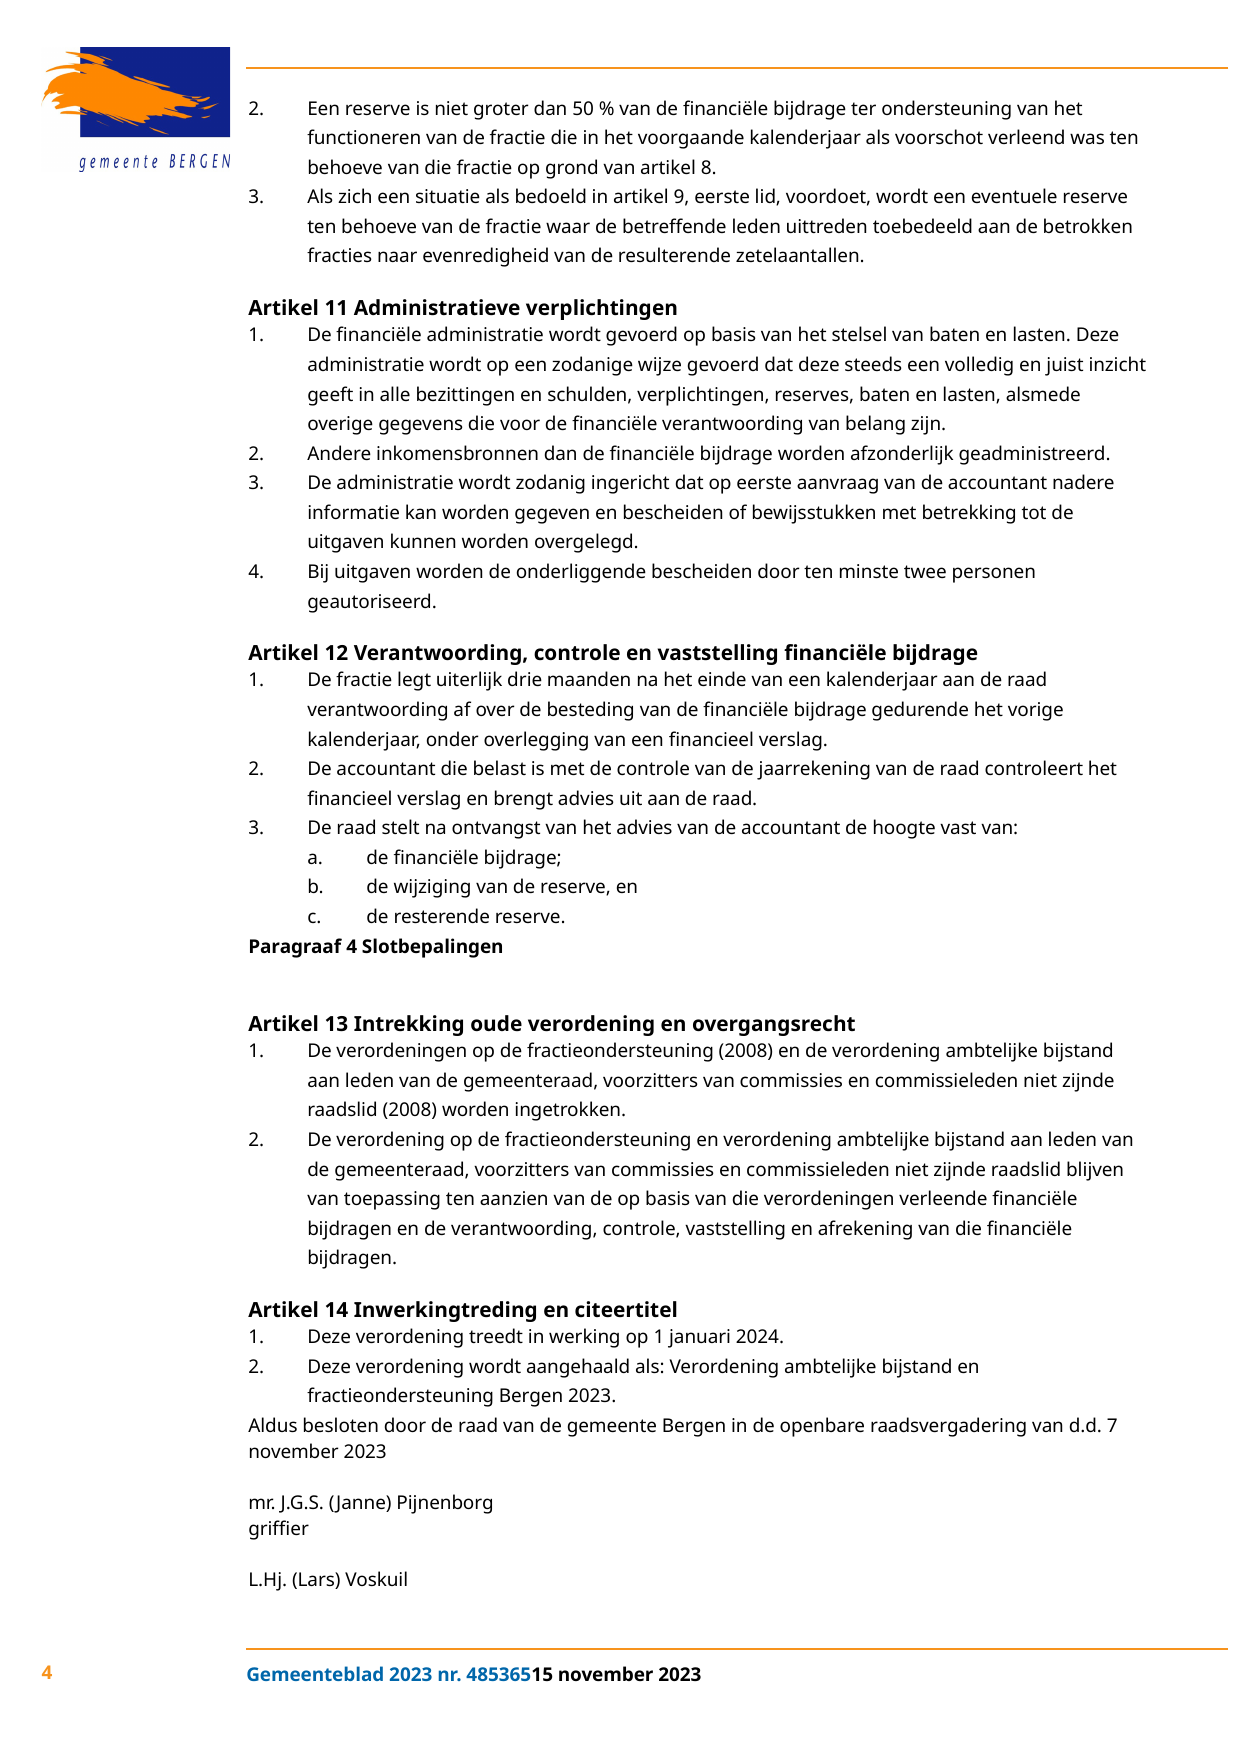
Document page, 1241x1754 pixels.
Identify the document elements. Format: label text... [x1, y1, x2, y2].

list Een reserve is niet groter dan 50 % van de financiële bijdrage ter ondersteuning van het functioneren van de fractie die in het voorgaande kalenderjaar als voorschot verleend was ten behoeve van die fractie op grond van artikel 8. [248, 95, 1152, 180]
list De verordening op de fractieondersteuning en verordening ambtelijke bijstand aan leden van de gemeenteraad, voorzitters van commissies en commissieleden niet zijnde raadslid blijven van toepassing ten aanzien van de op basis van die verordeningen verleende financiële bijdragen en de verantwoording, controle, vaststelling en afrekening van die financiële bijdragen. [248, 1126, 1152, 1270]
list de financiële bijdrage; [307, 844, 1152, 870]
text Aldus besloten door de raad van de gemeente Bergen in de openbare raadsvergadering van d.d. 7 november 2023 [248, 1412, 1152, 1464]
text griffier [248, 1515, 1152, 1541]
text L.Hj. (Lars) Voskuil [248, 1567, 1152, 1592]
list De verordeningen op de fractieondersteuning (2008) en de verordening ambtelijke bijstand aan leden van de gemeenteraad, voorzitters van commissies en commissieleden niet zijnde raadslid (2008) worden ingetrokken. [248, 1037, 1152, 1122]
text Artikel 12 Verantwoording, controle en vaststelling financiële bijdrage [248, 638, 1152, 667]
list Andere inkomensbronnen dan de financiële bijdrage worden afzonderlijk geadministreerd. [248, 440, 1152, 466]
list Als zich een situatie als bedoeld in artikel 9, eerste lid, voordoet, wordt een eventuele reserve ten behoeve van de fractie waar de betreffende leden uittreden toebedeeld aan de betrokken fracties naar evenredigheid van de resulterende zetelaantallen. [248, 183, 1152, 268]
list De fractie legt uiterlijk drie maanden na het einde van een kalenderjaar aan de raad verantwoording af over de besteding van de financiële bijdrage gedurende het vorige kalenderjaar, onder overlegging van een financieel verslag. [248, 667, 1152, 752]
text Artikel 13 Intrekking oude verordening en overgangsrecht [248, 1009, 1152, 1037]
list Deze verordening wordt aangehaald als: Verordening ambtelijke bijstand en fractieondersteuning Bergen 2023. [248, 1353, 1152, 1408]
text Artikel 11 Administratieve verplichtingen [248, 293, 1152, 322]
text Paragraaf 4 Slotbepalingen [248, 933, 1152, 959]
picture [41, 47, 231, 172]
list de wijziging van de reserve, en [307, 874, 1152, 899]
list De accountant die belast is met de controle van de jaarrekening van de raad controleert het financieel verslag en brengt advies uit aan de raad. [248, 755, 1152, 811]
list de resterende reserve. [307, 903, 1152, 929]
text mr. J.G.S. (Janne) Pijnenborg [248, 1489, 1152, 1515]
list De raad stelt na ontvangst van het advies van de accountant de hoogte vast van: [248, 814, 1152, 840]
list Bij uitgaven worden de onderliggende bescheiden door ten minste twee personen geautoriseerd. [248, 558, 1152, 613]
list De administratie wordt zodanig ingericht dat op eerste aanvraag van de accountant nadere informatie kan worden gegeven en bescheiden of bewijsstukken met betrekking tot de uitgaven kunnen worden overgelegd. [248, 469, 1152, 554]
list De financiële administratie wordt gevoerd op basis van het stelsel van baten en lasten. Deze administratie wordt op een zodanige wijze gevoerd dat deze steeds een volledig en juist inzicht geeft in alle bezittingen en schulden, verplichtingen, reserves, baten en lasten, alsmede overige gegevens die voor de financiële verantwoording van belang zijn. [248, 322, 1152, 436]
text Artikel 14 Inwerkingtreding en citeertitel [248, 1295, 1152, 1323]
list Deze verordening treedt in werking op 1 januari 2024. [248, 1323, 1152, 1349]
